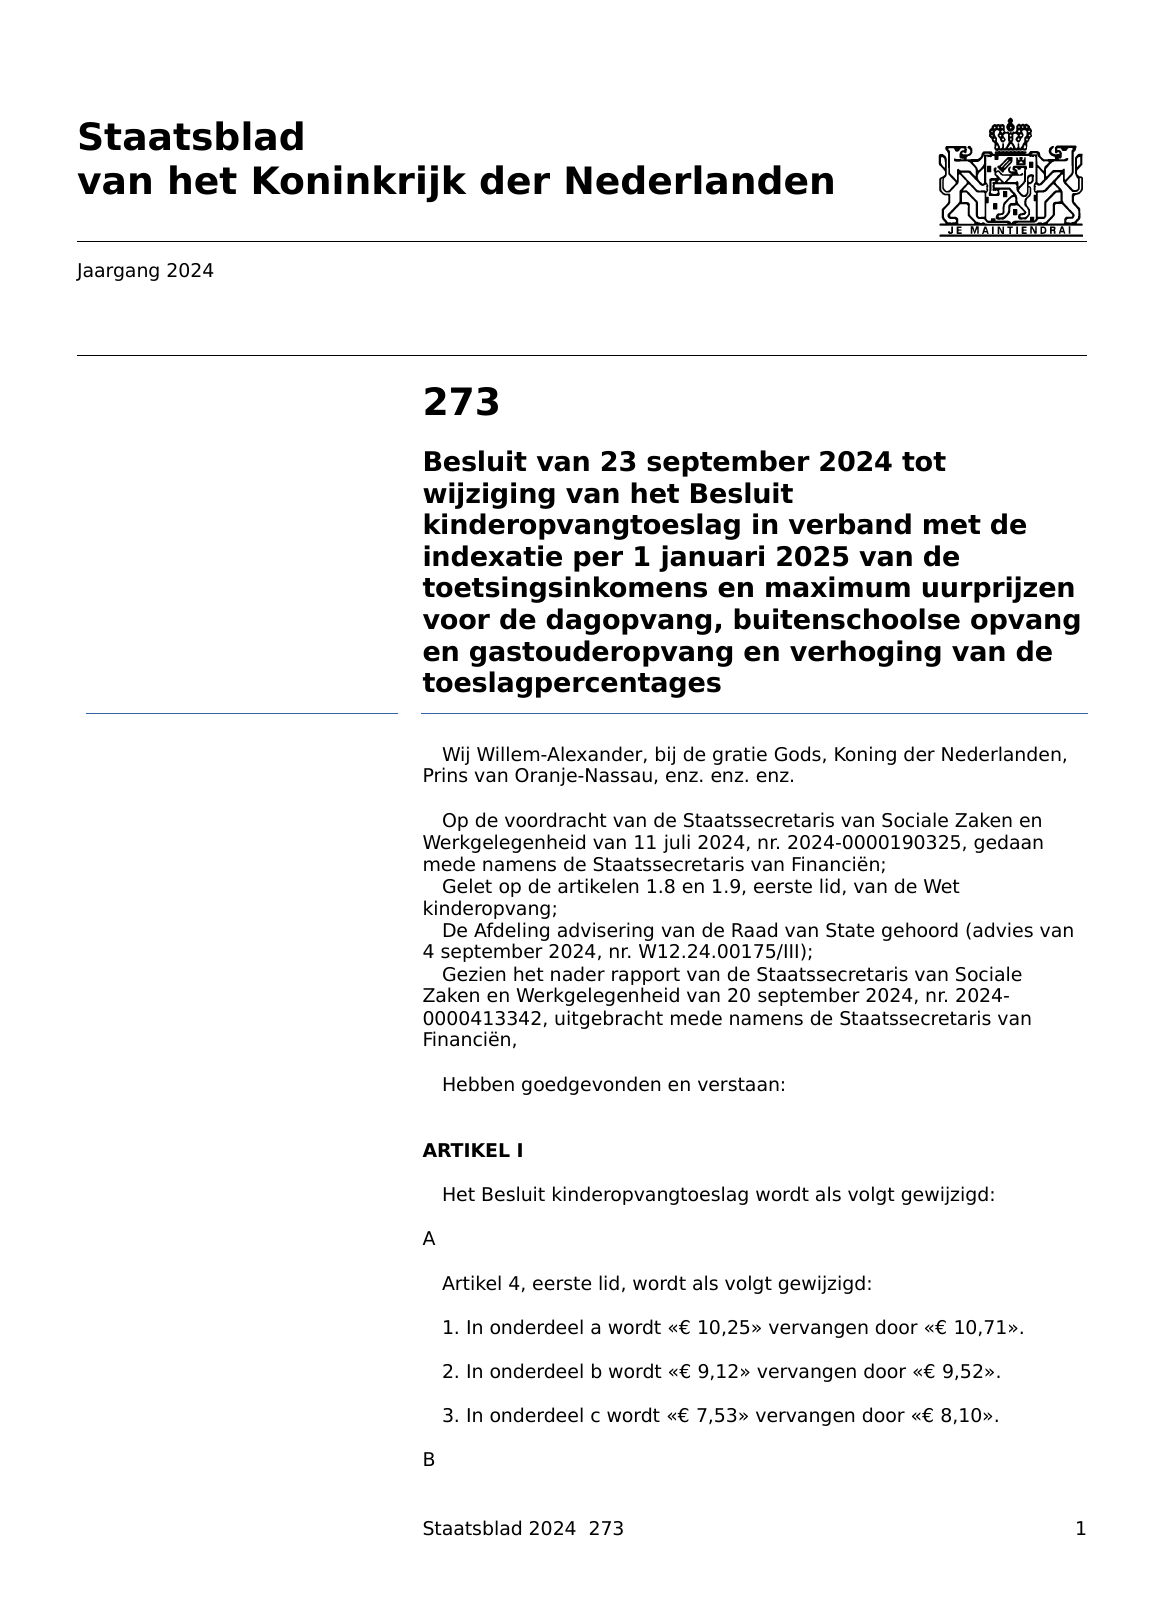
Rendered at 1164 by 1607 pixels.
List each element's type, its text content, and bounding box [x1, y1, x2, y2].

text 1. In onderdeel a wordt «€ 10,25» vervangen door «€ 10,71». [422, 1317, 1087, 1338]
table_header Staatsblad van het Koninkrijk der Nederlanden [77, 100, 886, 241]
text Wij Willem-Alexander, bij de gratie Gods, Koning der Nederlanden, Prins van Oranje-Nassau, enz. enz. enz. [422, 743, 1087, 787]
text 3. In onderdeel c wordt «€ 7,53» vervangen door «€ 8,10». [422, 1405, 1087, 1427]
text A [422, 1228, 1087, 1250]
subtitle 273 [422, 381, 1087, 424]
text Hebben goedgevonden en verstaan: [422, 1073, 1087, 1096]
table_cell Jaargang 2024 [77, 242, 1087, 355]
text 2. In onderdeel b wordt «€ 9,12» vervangen door «€ 9,52». [422, 1361, 1087, 1383]
text Gelet op de artikelen 1.8 en 1.9, eerste lid, van de Wet kinderopvang; [422, 876, 1087, 919]
text Het Besluit kinderopvangtoeslag wordt als volgt gewijzigd: [422, 1184, 1087, 1206]
text Besluit van 23 september 2024 tot wijziging van het Besluit kinderopvangtoeslag in verband met de indexatie per 1 januari 2025 van de toetsingsinkomens en maximum uurprijzen voor de dagopvang, buitenschoolse opvang en gastouderopvang en verhoging van de toeslagpercentages [422, 447, 1087, 699]
text Op de voordracht van de Staatssecretaris van Sociale Zaken en Werkgelegenheid van 11 juli 2024, nr. 2024-0000190325, gedaan mede namens de Staatssecretaris van Financiën; [422, 809, 1087, 876]
subtitle ARTIKEL I [422, 1140, 1087, 1162]
table_header [886, 100, 1087, 241]
text Artikel 4, eerste lid, wordt als volgt gewijzigd: [422, 1272, 1087, 1294]
picture [936, 115, 1087, 240]
text Gezien het nader rapport van de Staatssecretaris van Sociale Zaken en Werkgelegenheid van 20 september 2024, nr. 2024-0000413342, uitgebracht mede namens de Staatssecretaris van Financiën, [422, 963, 1087, 1051]
text B [422, 1449, 1087, 1471]
text De Afdeling advisering van de Raad van State gehoord (advies van 4 september 2024, nr. W12.24.00175/III); [422, 919, 1087, 963]
